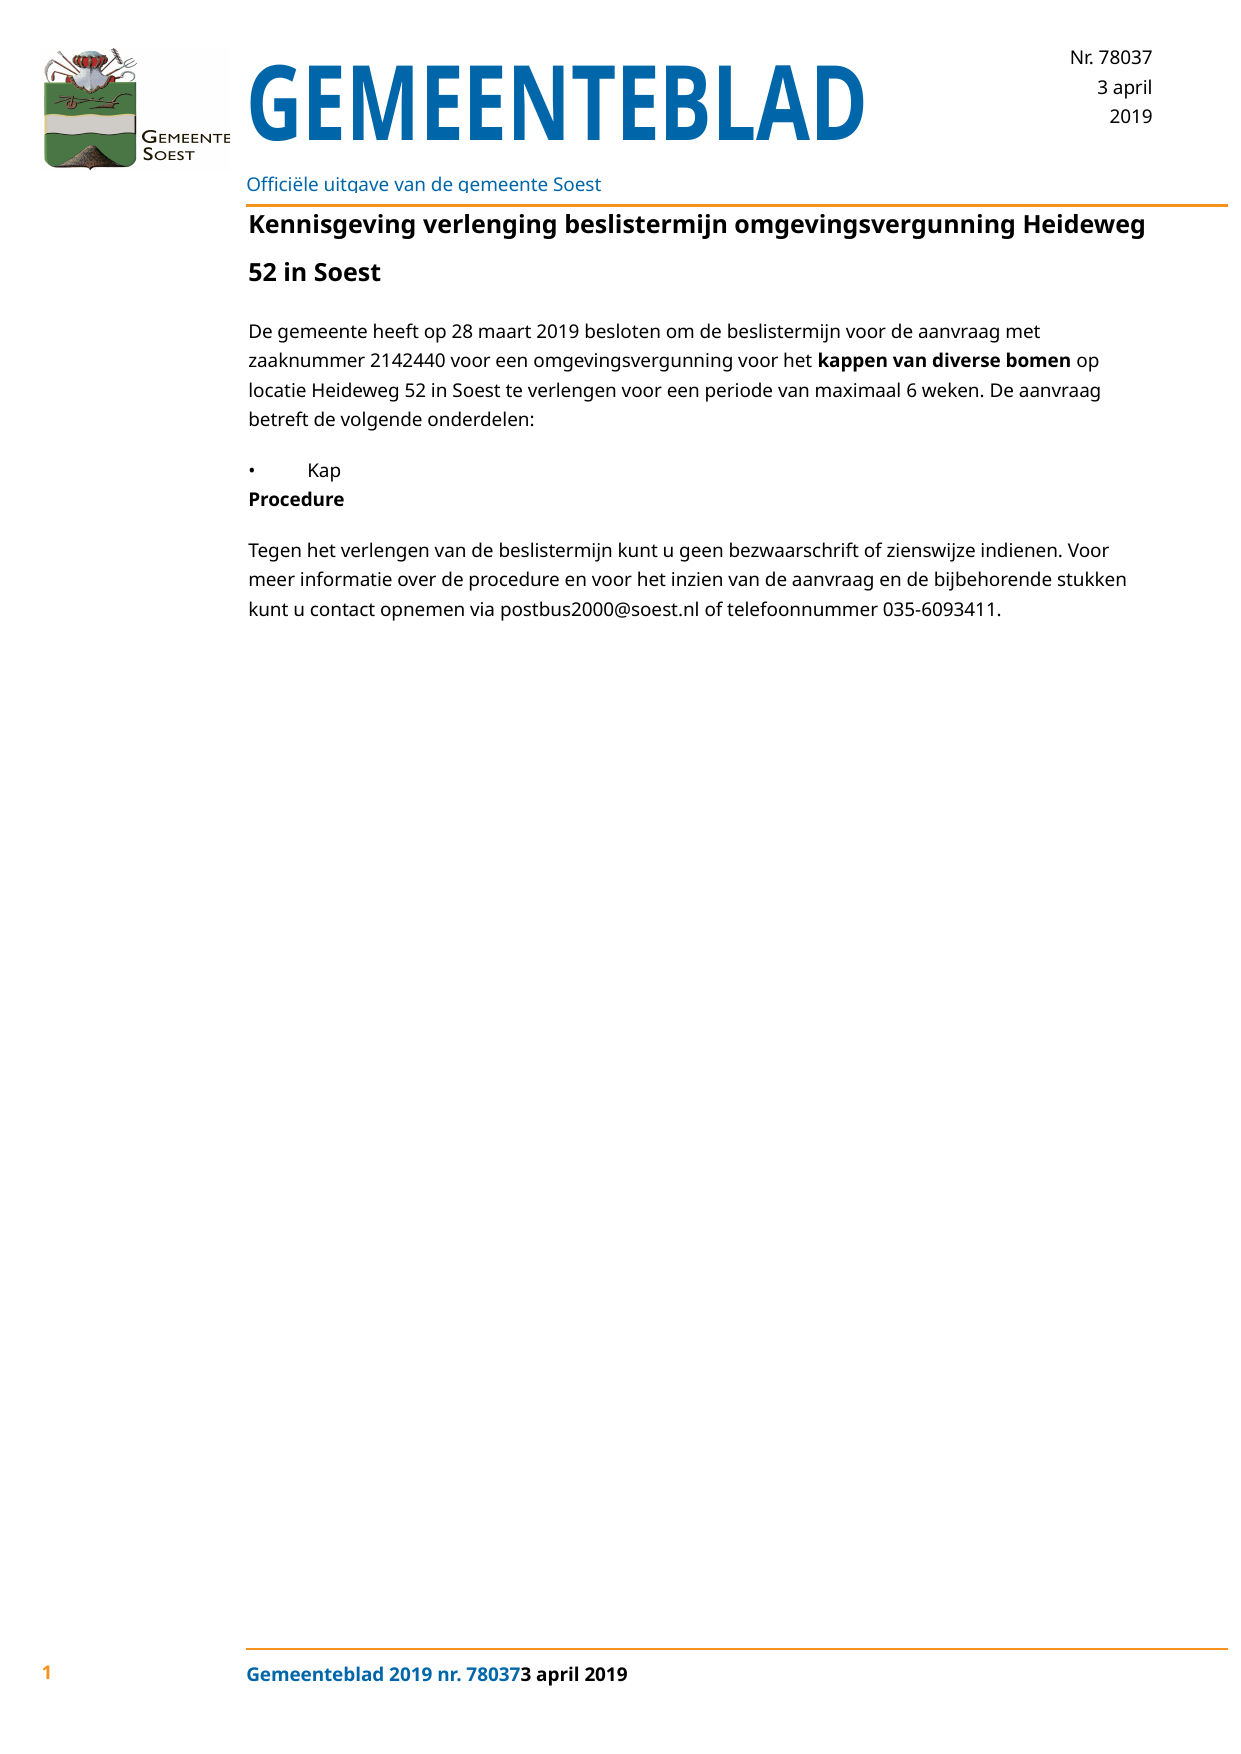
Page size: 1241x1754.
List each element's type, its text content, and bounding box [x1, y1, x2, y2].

text Procedure [248, 487, 1152, 512]
text Kennisgeving verlenging beslistermijn omgevingsvergunning Heideweg 52 in Soest [248, 207, 1152, 288]
text De gemeente heeft op 28 maart 2019 besloten om de beslistermijn voor de aanvraag met zaaknummer 2142440 voor een omgevingsvergunning voor het kappen van diverse bomen op locatie Heideweg 52 in Soest te verlengen voor een periode van maximaal 6 weken. De aanvraag betreft de volgende onderdelen: [248, 318, 1152, 432]
list Kap [248, 457, 1152, 483]
picture [41, 47, 231, 172]
text Tegen het verlengen van de beslistermijn kunt u geen bezwaarschrift of zienswijze indienen. Voor meer informatie over de procedure en voor het inzien van de aanvraag en de bijbehorende stukken kunt u contact opnemen via postbus2000@soest.nl of telefoonnummer 035-6093411. [248, 537, 1152, 622]
